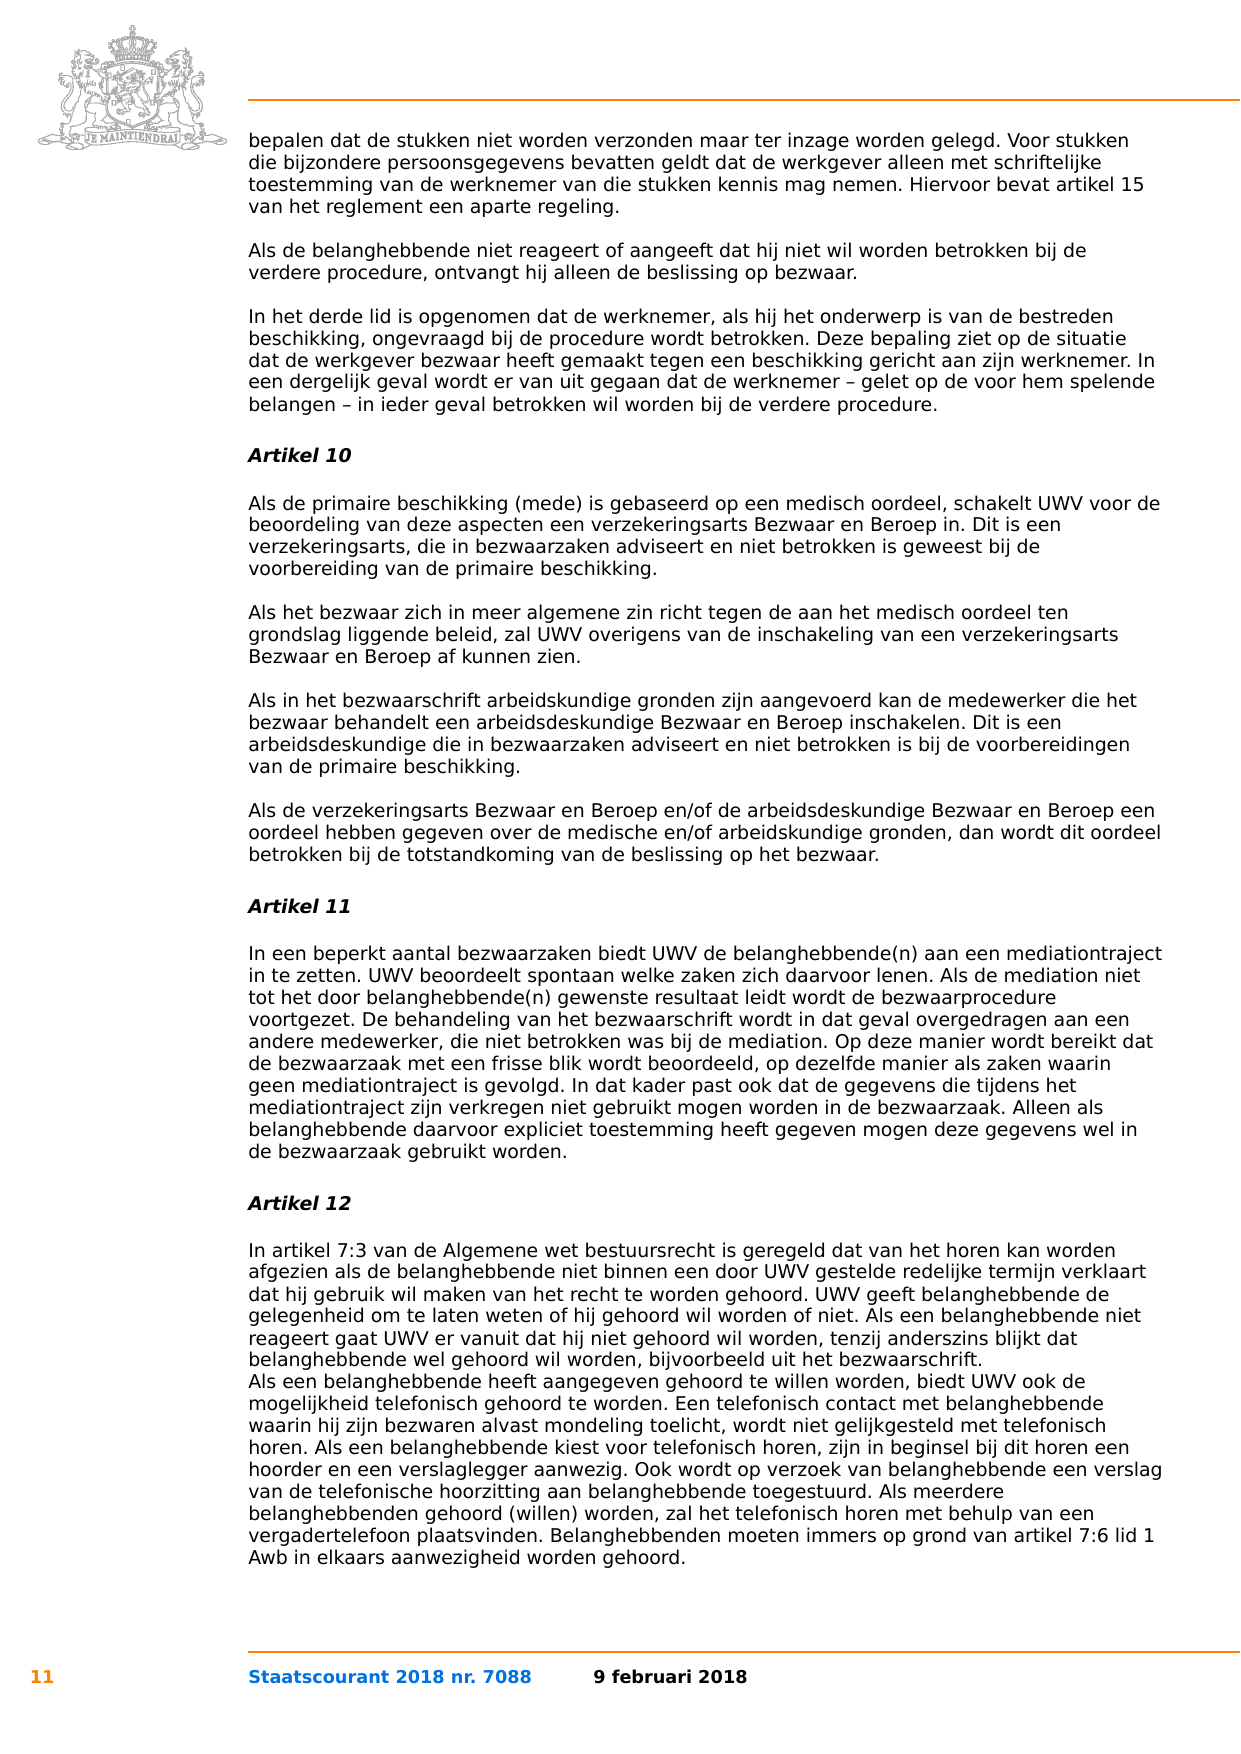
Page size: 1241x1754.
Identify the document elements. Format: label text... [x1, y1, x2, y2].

text In artikel 7:3 van de Algemene wet bestuursrecht is geregeld dat van het horen kan worden afgezien als de belanghebbende niet binnen een door UWV gestelde redelijke termijn verklaart dat hij gebruik wil maken van het recht te worden gehoord. UWV geeft belanghebbende de gelegenheid om te laten weten of hij gehoord wil worden of niet. Als een belanghebbende niet reageert gaat UWV er vanuit dat hij niet gehoord wil worden, tenzij anderszins blijkt dat belanghebbende wel gehoord wil worden, bijvoorbeeld uit het bezwaarschrift. [248, 1239, 1163, 1371]
text Als de primaire beschikking (mede) is gebaseerd op een medisch oordeel, schakelt UWV voor de beoordeling van deze aspecten een verzekeringsarts Bezwaar en Beroep in. Dit is een verzekeringsarts, die in bezwaarzaken adviseert en niet betrokken is geweest bij de voorbereiding van de primaire beschikking. [248, 492, 1163, 580]
text Als de verzekeringsarts Bezwaar en Beroep en/of de arbeidsdeskundige Bezwaar en Beroep een oordeel hebben gegeven over de medische en/of arbeidskundige gronden, dan wordt dit oordeel betrokken bij de totstandkoming van de beslissing op het bezwaar. [248, 800, 1163, 866]
subtitle Artikel 12 [248, 1192, 1163, 1214]
text bepalen dat de stukken niet worden verzonden maar ter inzage worden gelegd. Voor stukken die bijzondere persoonsgegevens bevatten geldt dat de werkgever alleen met schriftelijke toestemming van de werknemer van die stukken kennis mag nemen. Hiervoor bevat artikel 15 van het reglement een aparte regeling. [248, 130, 1163, 218]
picture [38, 25, 227, 150]
subtitle Artikel 11 [248, 896, 1163, 918]
text Als het bezwaar zich in meer algemene zin richt tegen de aan het medisch oordeel ten grondslag liggende beleid, zal UWV overigens van de inschakeling van een verzekeringsarts Bezwaar en Beroep af kunnen zien. [248, 602, 1163, 668]
text Als een belanghebbende heeft aangegeven gehoord te willen worden, biedt UWV ook de mogelijkheid telefonisch gehoord te worden. Een telefonisch contact met belanghebbende waarin hij zijn bezwaren alvast mondeling toelicht, wordt niet gelijkgesteld met telefonisch horen. Als een belanghebbende kiest voor telefonisch horen, zijn in beginsel bij dit horen een hoorder en een verslaglegger aanwezig. Ook wordt op verzoek van belanghebbende een verslag van de telefonische hoorzitting aan belanghebbende toegestuurd. Als meerdere belanghebbenden gehoord (willen) worden, zal het telefonisch horen met behulp van een vergadertelefoon plaatsvinden. Belanghebbenden moeten immers op grond van artikel 7:6 lid 1 Awb in elkaars aanwezigheid worden gehoord. [248, 1371, 1163, 1569]
subtitle Artikel 10 [248, 445, 1163, 467]
text Als de belanghebbende niet reageert of aangeeft dat hij niet wil worden betrokken bij de verdere procedure, ontvangt hij alleen de beslissing op bezwaar. [248, 240, 1163, 284]
text In het derde lid is opgenomen dat de werknemer, als hij het onderwerp is van de bestreden beschikking, ongevraagd bij de procedure wordt betrokken. Deze bepaling ziet op de situatie dat de werkgever bezwaar heeft gemaakt tegen een beschikking gericht aan zijn werknemer. In een dergelijk geval wordt er van uit gegaan dat de werknemer – gelet op de voor hem spelende belangen – in ieder geval betrokken wil worden bij de verdere procedure. [248, 306, 1163, 415]
text Als in het bezwaarschrift arbeidskundige gronden zijn aangevoerd kan de medewerker die het bezwaar behandelt een arbeidsdeskundige Bezwaar en Beroep inschakelen. Dit is een arbeidsdeskundige die in bezwaarzaken adviseert en niet betrokken is bij de voorbereidingen van de primaire beschikking. [248, 690, 1163, 778]
text In een beperkt aantal bezwaarzaken biedt UWV de belanghebbende(n) aan een mediationtraject in te zetten. UWV beoordeelt spontaan welke zaken zich daarvoor lenen. Als de mediation niet tot het door belanghebbende(n) gewenste resultaat leidt wordt de bezwaarprocedure voortgezet. De behandeling van het bezwaarschrift wordt in dat geval overgedragen aan een andere medewerker, die niet betrokken was bij de mediation. Op deze manier wordt bereikt dat de bezwaarzaak met een frisse blik wordt beoordeeld, op dezelfde manier als zaken waarin geen mediationtraject is gevolgd. In dat kader past ook dat de gegevens die tijdens het mediationtraject zijn verkregen niet gebruikt mogen worden in de bezwaarzaak. Alleen als belanghebbende daarvoor expliciet toestemming heeft gegeven mogen deze gegevens wel in de bezwaarzaak gebruikt worden. [248, 943, 1163, 1162]
